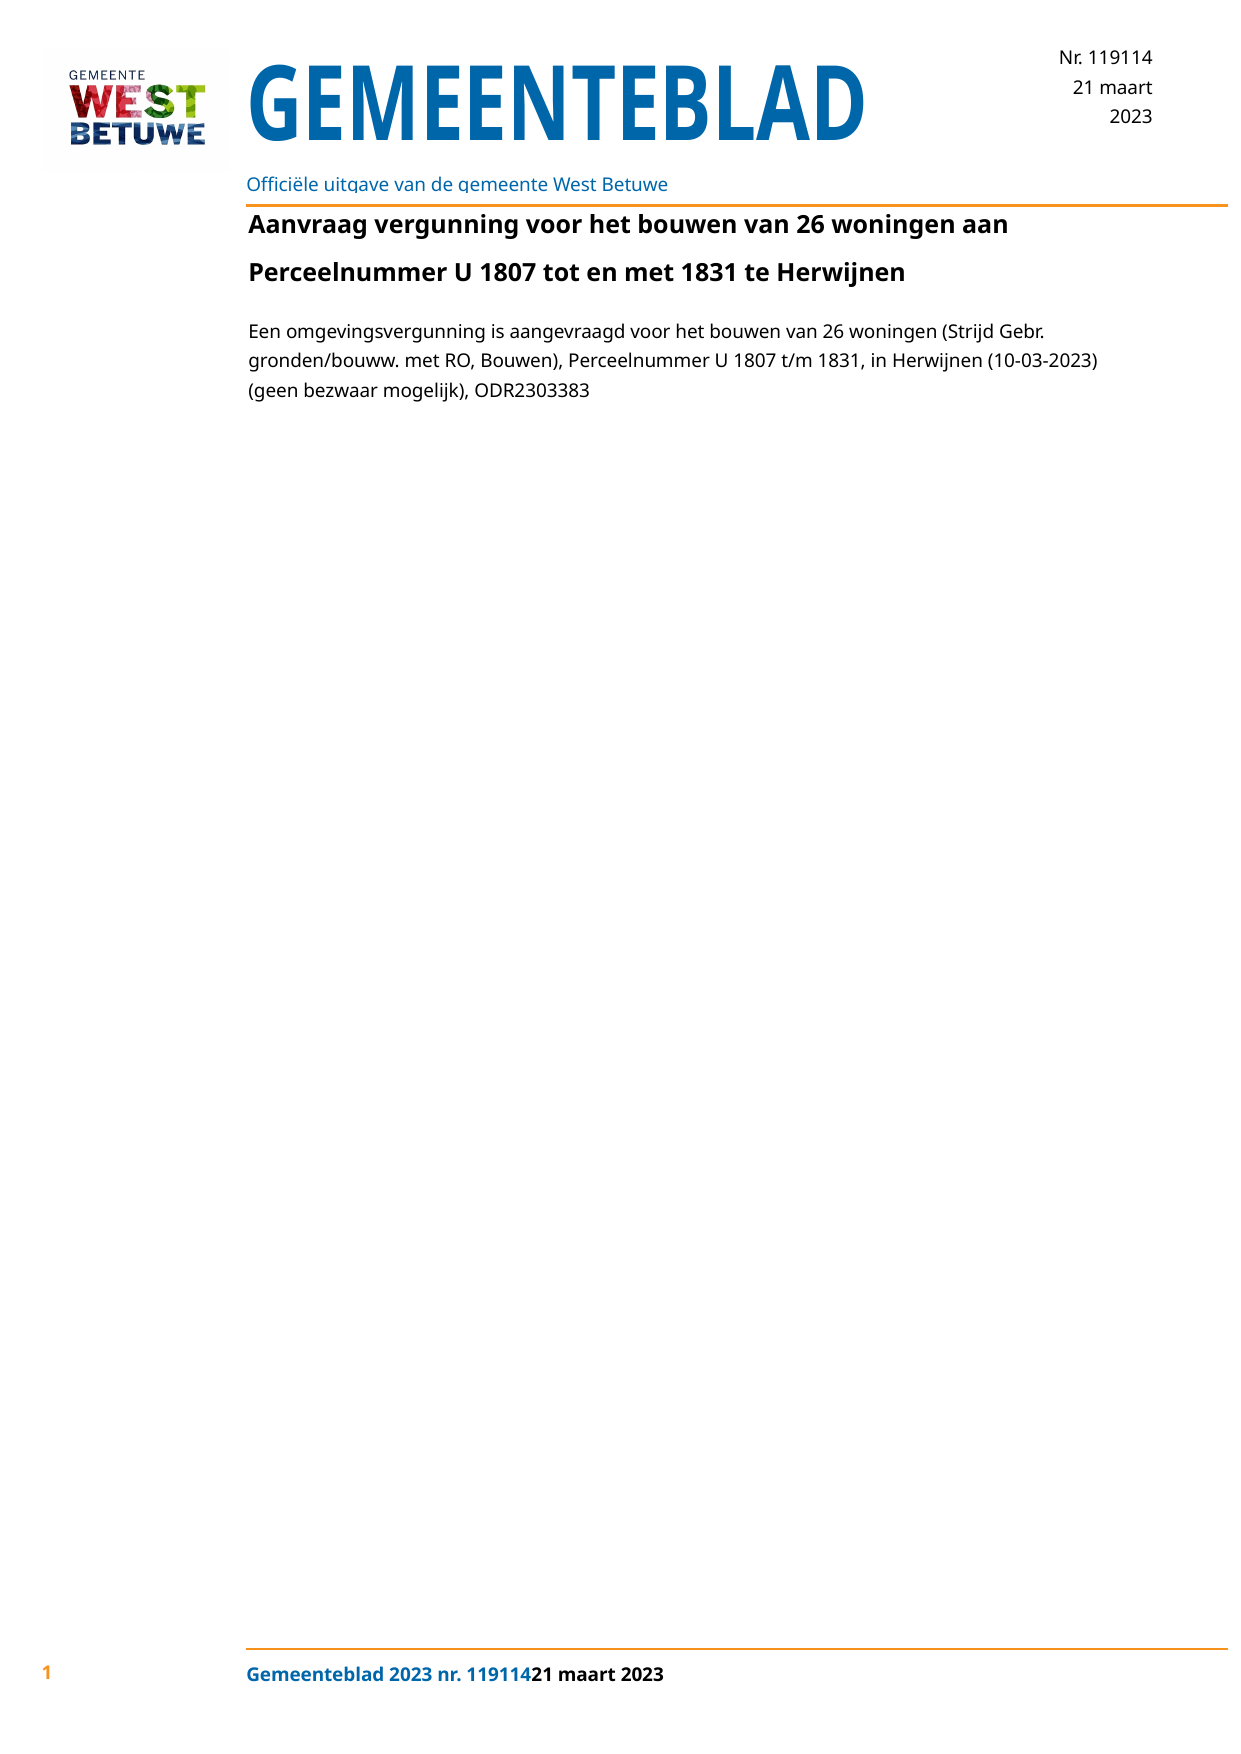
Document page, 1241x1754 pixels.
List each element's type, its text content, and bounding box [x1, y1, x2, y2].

text Aanvraag vergunning voor het bouwen van 26 woningen aan Perceelnummer U 1807 tot en met 1831 te Herwijnen [248, 207, 1152, 288]
text Een omgevingsvergunning is aangevraagd voor het bouwen van 26 woningen (Strijd Gebr. gronden/bouww. met RO, Bouwen), Perceelnummer U 1807 t/m 1831, in Herwijnen (10-03-2023) (geen bezwaar mogelijk), ODR2303383 [248, 318, 1152, 403]
picture [41, 47, 231, 172]
